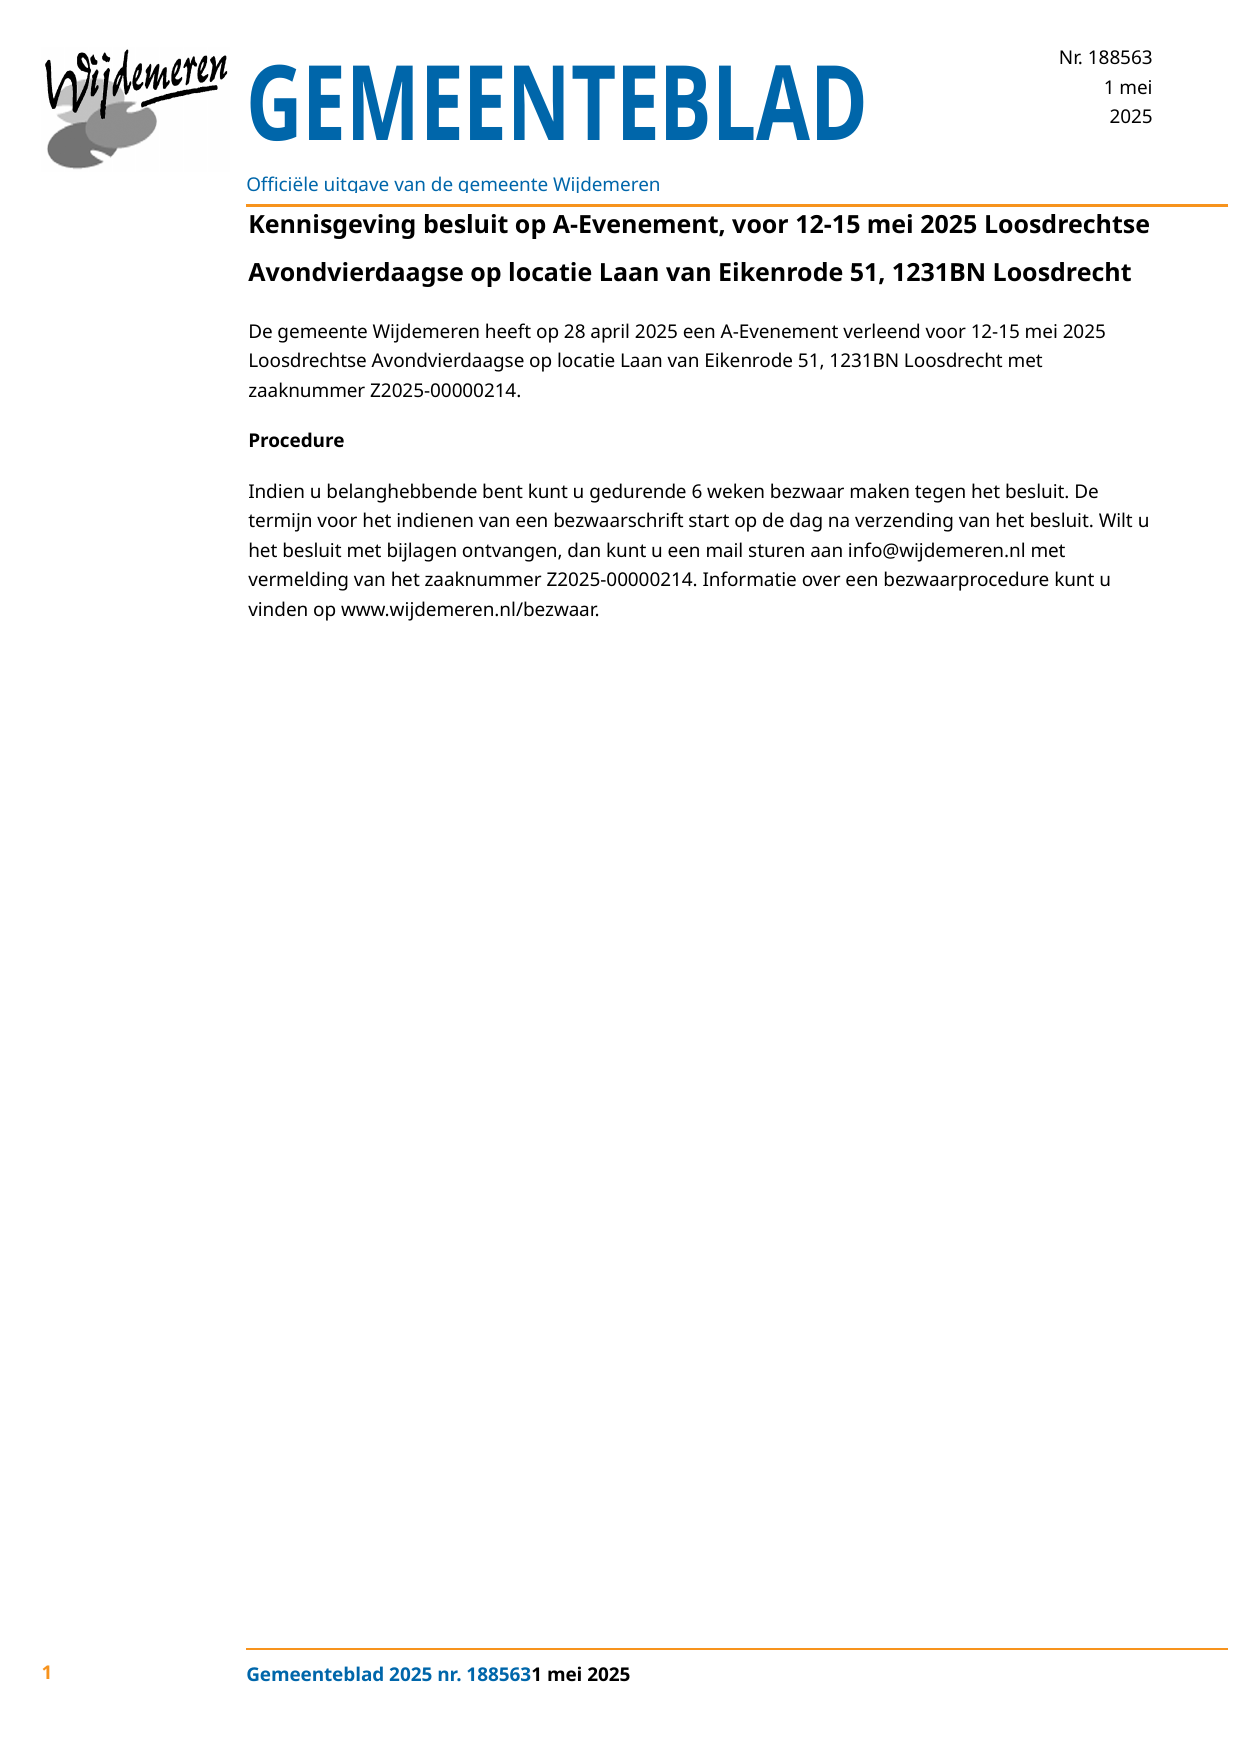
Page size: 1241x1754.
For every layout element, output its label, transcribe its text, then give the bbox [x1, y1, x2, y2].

picture [41, 47, 231, 172]
text Kennisgeving besluit op A-Evenement, voor 12-15 mei 2025 Loosdrechtse Avondvierdaagse op locatie Laan van Eikenrode 51, 1231BN Loosdrecht [248, 207, 1152, 288]
text Indien u belanghebbende bent kunt u gedurende 6 weken bezwaar maken tegen het besluit. De termijn voor het indienen van een bezwaarschrift start op de dag na verzending van het besluit. Wilt u het besluit met bijlagen ontvangen, dan kunt u een mail sturen aan info@wijdemeren.nl met vermelding van het zaaknummer Z2025-00000214. Informatie over een bezwaarprocedure kunt u vinden op www.wijdemeren.nl/bezwaar. [248, 478, 1152, 622]
text Procedure [248, 427, 1152, 453]
text De gemeente Wijdemeren heeft op 28 april 2025 een A-Evenement verleend voor 12-15 mei 2025 Loosdrechtse Avondvierdaagse op locatie Laan van Eikenrode 51, 1231BN Loosdrecht met zaaknummer Z2025-00000214. [248, 318, 1152, 403]
